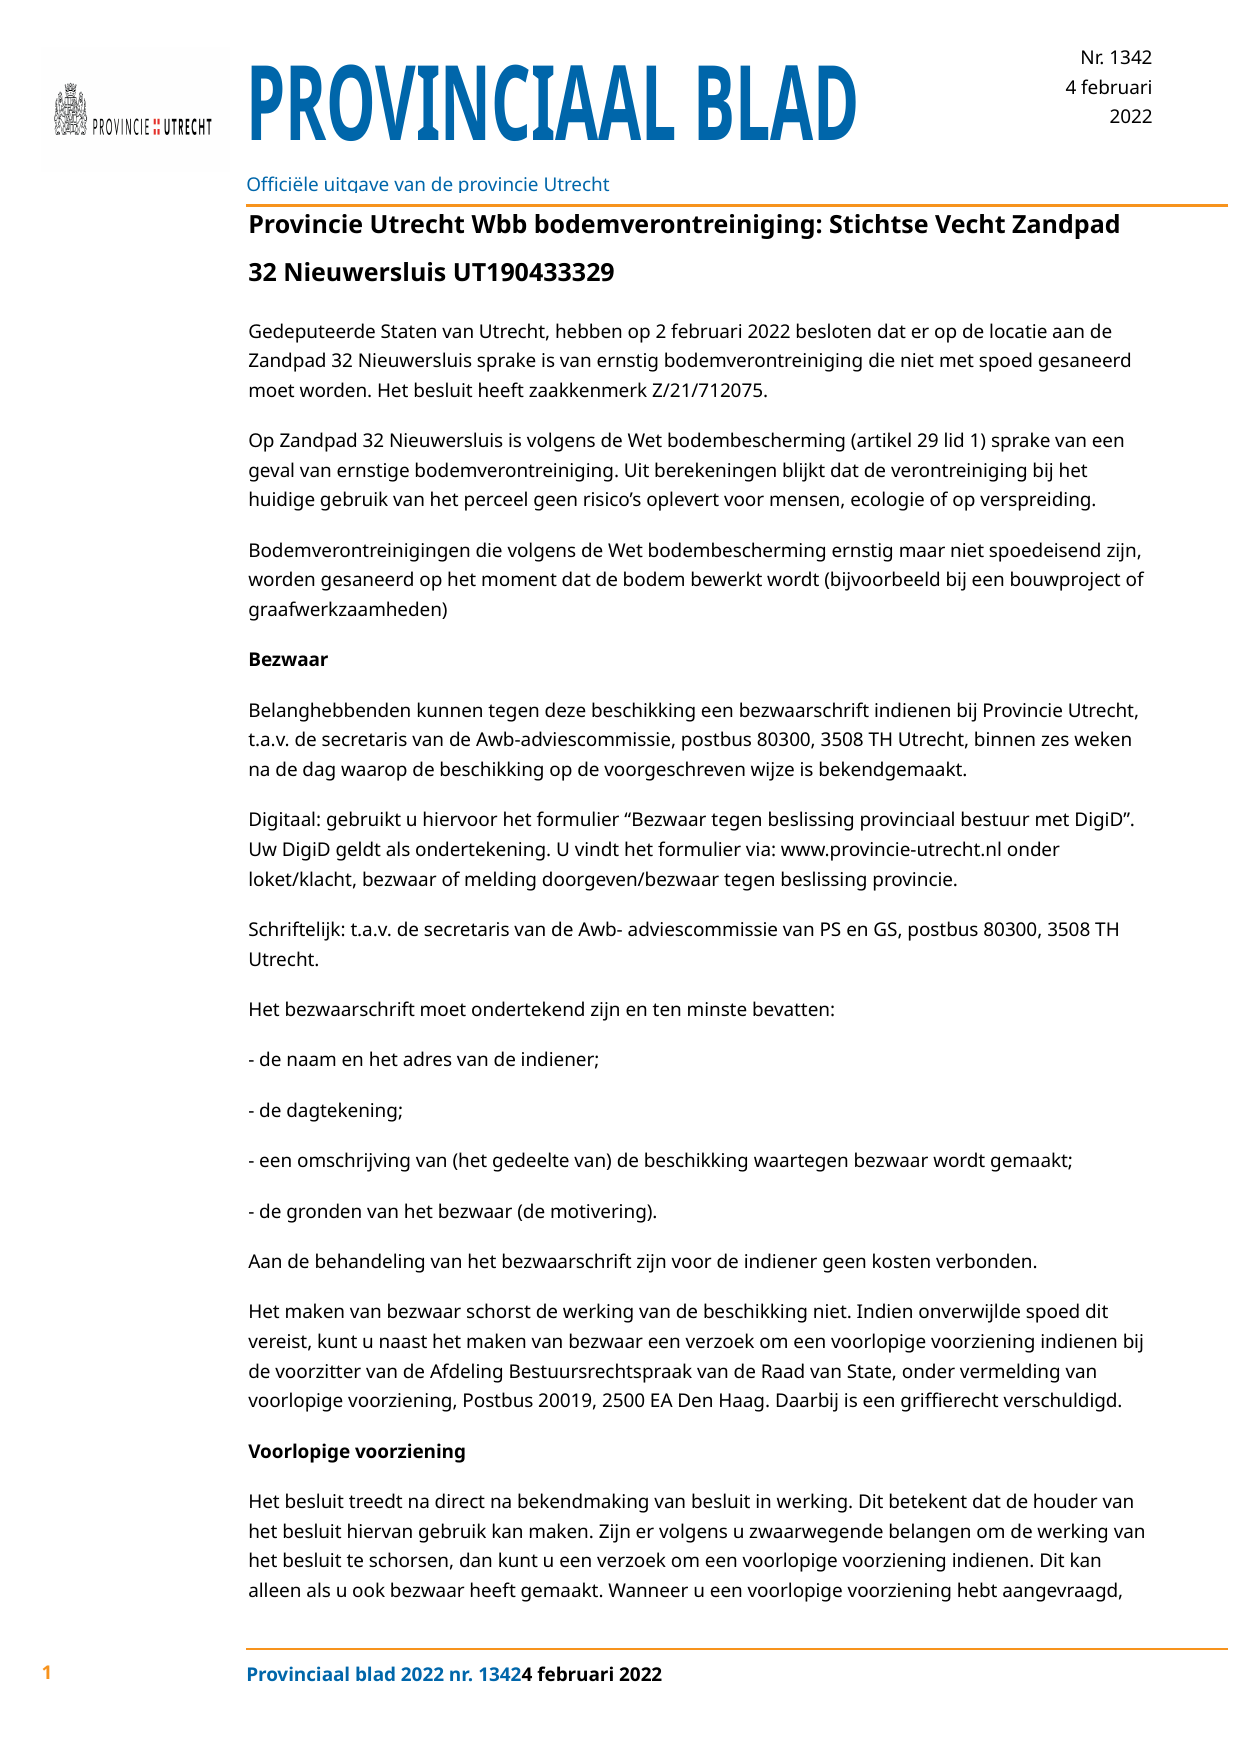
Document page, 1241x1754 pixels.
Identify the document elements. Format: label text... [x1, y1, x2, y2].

text Voorlopige voorziening [248, 1438, 1152, 1464]
text Provincie Utrecht Wbb bodemverontreiniging: Stichtse Vecht Zandpad 32 Nieuwersluis UT190433329 [248, 207, 1152, 288]
text Belanghebbenden kunnen tegen deze beschikking een bezwaarschrift indienen bij Provincie Utrecht, t.a.v. de secretaris van de Awb-adviescommissie, postbus 80300, 3508 TH Utrecht, binnen zes weken na de dag waarop de beschikking op de voorgeschreven wijze is bekendgemaakt. [248, 697, 1152, 782]
text Aan de behandeling van het bezwaarschrift zijn voor de indiener geen kosten verbonden. [248, 1248, 1152, 1274]
text Bodemverontreinigingen die volgens de Wet bodembescherming ernstig maar niet spoedeisend zijn, worden gesaneerd op het moment dat de bodem bewerkt wordt (bijvoorbeeld bij een bouwproject of graafwerkzaamheden) [248, 537, 1152, 622]
text Op Zandpad 32 Nieuwersluis is volgens de Wet bodembescherming (artikel 29 lid 1) sprake van een geval van ernstige bodemverontreiniging. Uit berekeningen blijkt dat de verontreiniging bij het huidige gebruik van het perceel geen risico’s oplevert voor mensen, ecologie of op verspreiding. [248, 427, 1152, 512]
text - een omschrijving van (het gedeelte van) de beschikking waartegen bezwaar wordt gemaakt; [248, 1147, 1152, 1173]
text Bezwaar [248, 647, 1152, 672]
text - de dagtekening; [248, 1097, 1152, 1123]
text Het maken van bezwaar schorst de werking van de beschikking niet. Indien onverwijlde spoed dit vereist, kunt u naast het maken van bezwaar een verzoek om een voorlopige voorziening indienen bij de voorzitter van de Afdeling Bestuursrechtspraak van de Raad van State, onder vermelding van voorlopige voorziening, Postbus 20019, 2500 EA Den Haag. Daarbij is een griffierecht verschuldigd. [248, 1299, 1152, 1413]
text - de gronden van het bezwaar (de motivering). [248, 1198, 1152, 1224]
text Schriftelijk: t.a.v. de secretaris van de Awb- adviescommissie van PS en GS, postbus 80300, 3508 TH Utrecht. [248, 916, 1152, 972]
text Digitaal: gebruikt u hiervoor het formulier “Bezwaar tegen beslissing provinciaal bestuur met DigiD”. Uw DigiD geldt als ondertekening. U vindt het formulier via: www.provincie-utrecht.nl onder loket/klacht, bezwaar of melding doorgeven/bezwaar tegen beslissing provincie. [248, 807, 1152, 892]
text Het bezwaarschrift moet ondertekend zijn en ten minste bevatten: [248, 996, 1152, 1022]
text Het besluit treedt na direct na bekendmaking van besluit in werking. Dit betekent dat de houder van het besluit hiervan gebruik kan maken. Zijn er volgens u zwaarwegende belangen om de werking van het besluit te schorsen, dan kunt u een verzoek om een voorlopige voorziening indienen. Dit kan alleen als u ook bezwaar heeft gemaakt. Wanneer u een voorlopige voorziening hebt aangevraagd, [248, 1488, 1152, 1603]
picture [41, 47, 231, 172]
text - de naam en het adres van de indiener; [248, 1047, 1152, 1072]
text Gedeputeerde Staten van Utrecht, hebben op 2 februari 2022 besloten dat er op de locatie aan de Zandpad 32 Nieuwersluis sprake is van ernstig bodemverontreiniging die niet met spoed gesaneerd moet worden. Het besluit heeft zaakkenmerk Z/21/712075. [248, 318, 1152, 403]
